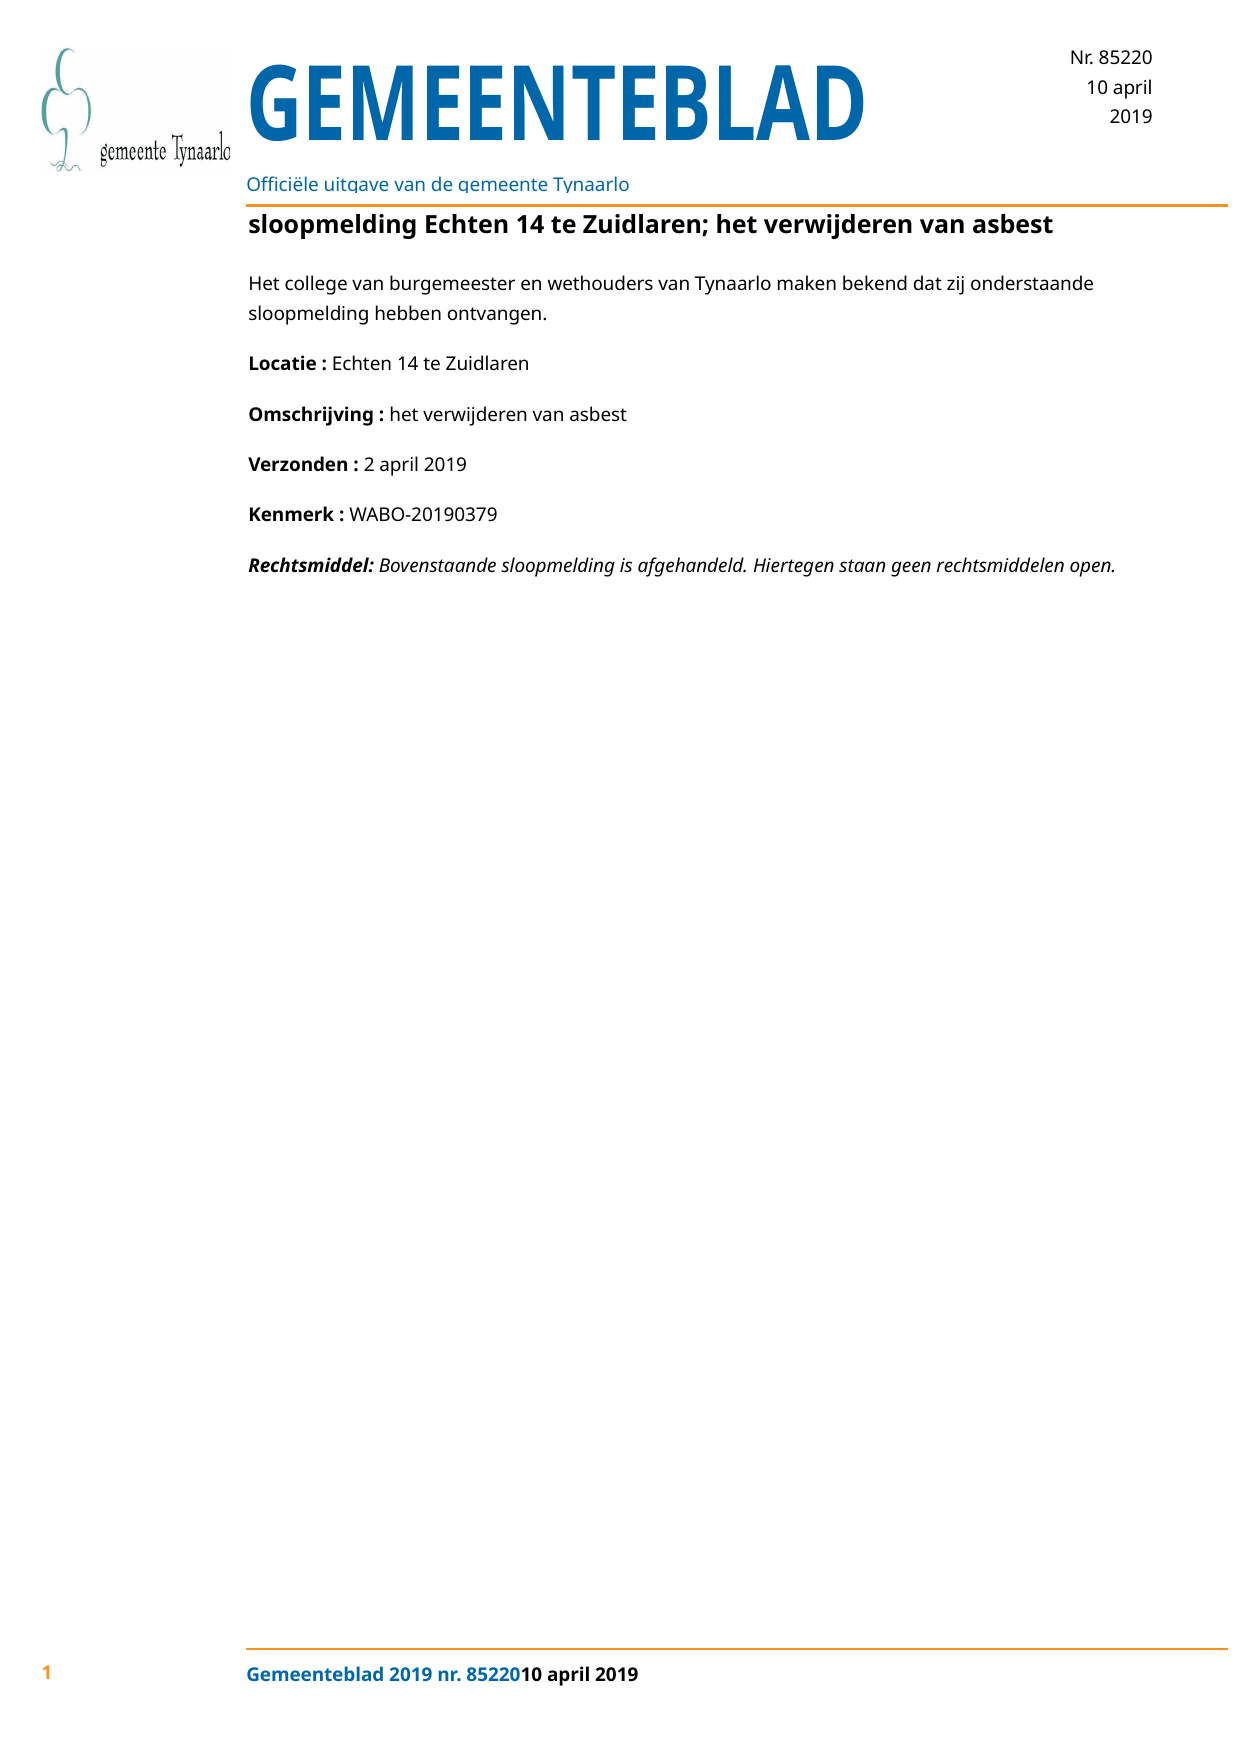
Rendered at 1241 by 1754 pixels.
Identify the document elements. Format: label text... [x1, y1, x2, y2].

text sloopmelding Echten 14 te Zuidlaren; het verwijderen van asbest [248, 207, 1152, 241]
text Omschrijving : het verwijderen van asbest [248, 401, 1152, 426]
text Rechtsmiddel: Bovenstaande sloopmelding is afgehandeld. Hiertegen staan geen rechtsmiddelen open. [248, 552, 1152, 578]
text Locatie : Echten 14 te Zuidlaren [248, 350, 1152, 376]
text Verzonden : 2 april 2019 [248, 451, 1152, 477]
picture [41, 47, 231, 172]
text Het college van burgemeester en wethouders van Tynaarlo maken bekend dat zij onderstaande sloopmelding hebben ontvangen. [248, 270, 1152, 326]
text Kenmerk : WABO-20190379 [248, 502, 1152, 527]
